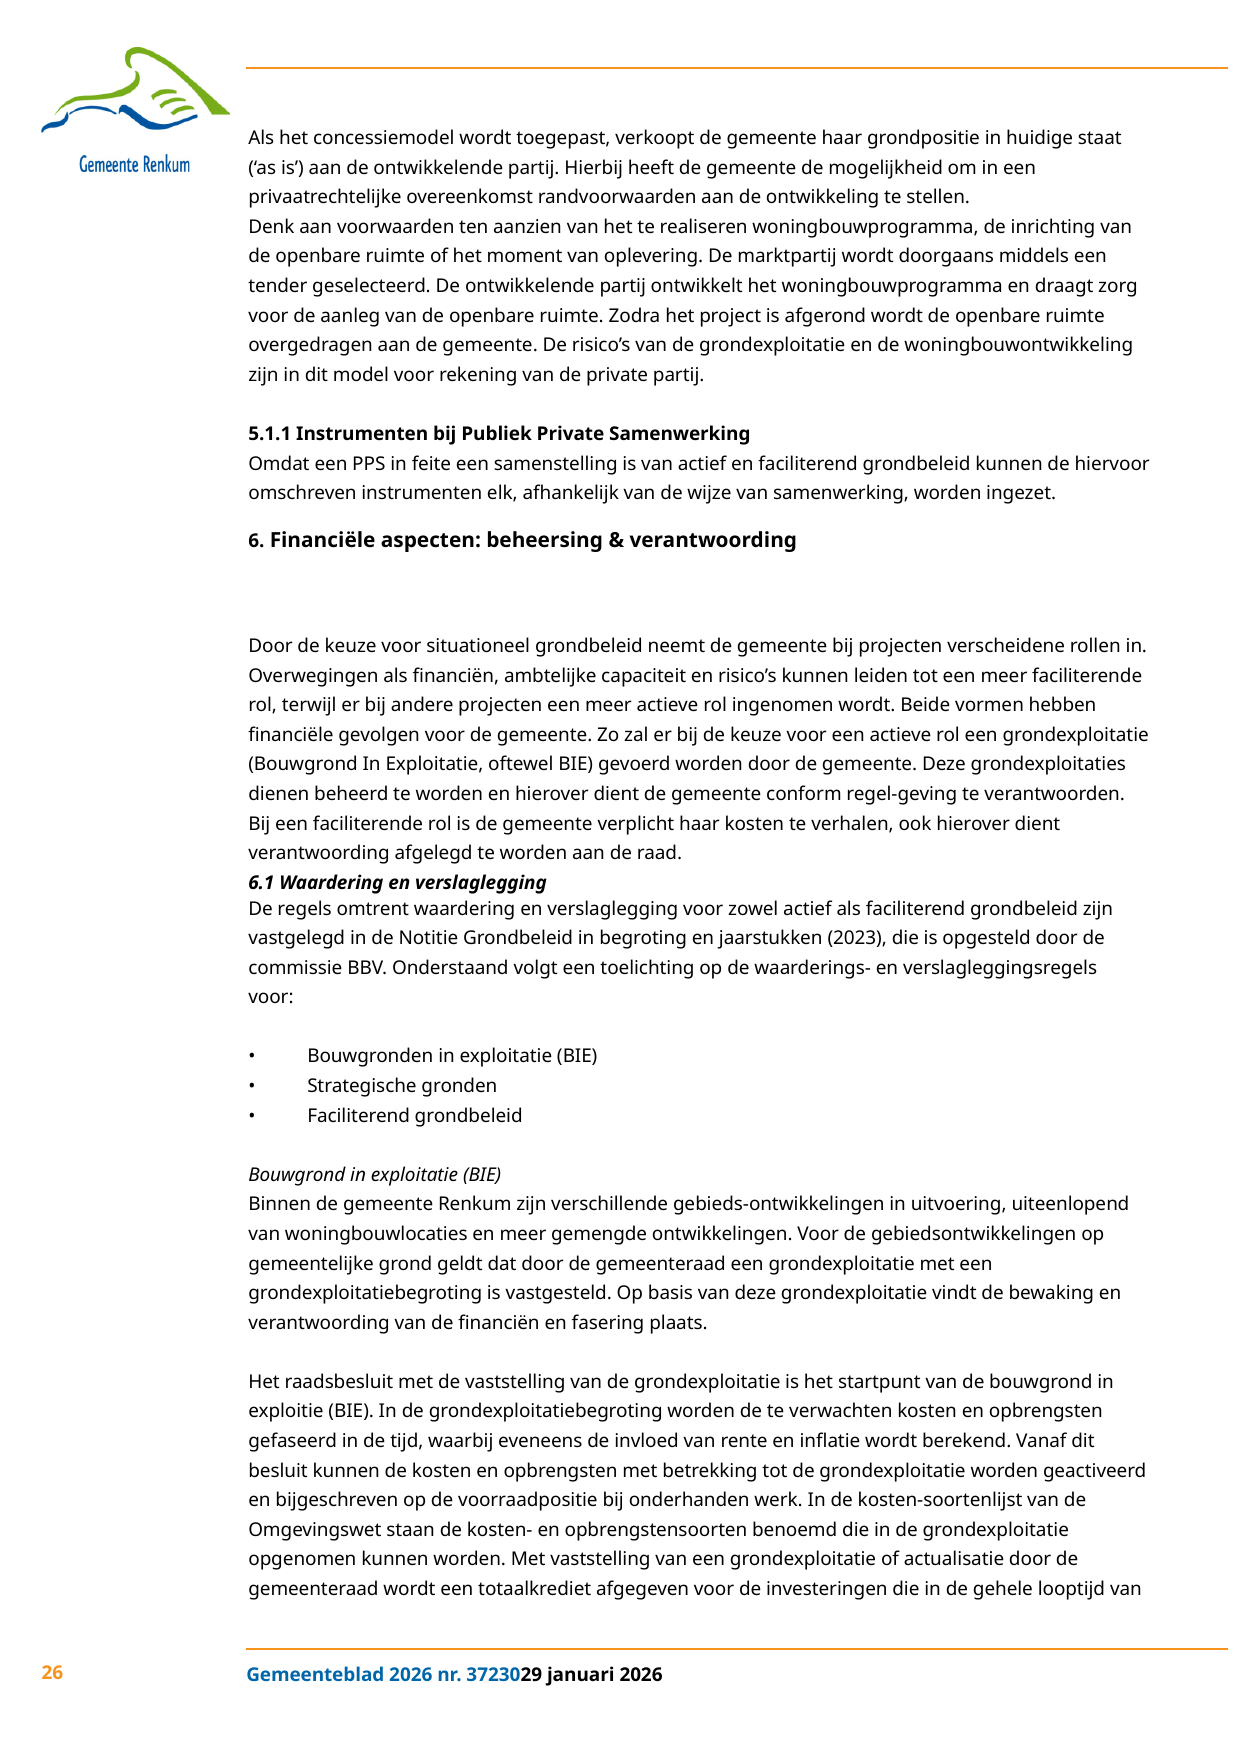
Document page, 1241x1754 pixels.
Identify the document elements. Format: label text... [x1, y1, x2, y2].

text voor: [248, 983, 1152, 1009]
text 5.1.1 Instrumenten bij Publiek Private Samenwerking [248, 420, 1152, 446]
text 6. Financiële aspecten: beheersing & verantwoording [248, 525, 1152, 553]
text Als het concessiemodel wordt toegepast, verkoopt de gemeente haar grondpositie in huidige staat (‘as is’) aan de ontwikkelende partij. Hierbij heeft de gemeente de mogelijkheid om in een privaatrechtelijke overeenkomst randvoorwaarden aan de ontwikkeling te stellen. [248, 124, 1152, 209]
text Door de keuze voor situationeel grondbeleid neemt de gemeente bij projecten verscheidene rollen in. Overwegingen als financiën, ambtelijke capaciteit en risico’s kunnen leiden tot een meer faciliterende rol, terwijl er bij andere projecten een meer actieve rol ingenomen wordt. Beide vormen hebben financiële gevolgen voor de gemeente. Zo zal er bij de keuze voor een actieve rol een grondexploitatie (Bouwgrond In Exploitatie, oftewel BIE) gevoerd worden door de gemeente. Deze grondexploitaties dienen beheerd te worden en hierover dient de gemeente conform regel-geving te verantwoorden. Bij een faciliterende rol is de gemeente verplicht haar kosten te verhalen, ook hierover dient verantwoording afgelegd te worden aan de raad. [248, 632, 1152, 865]
list Faciliterend grondbeleid [248, 1102, 1152, 1127]
text De regels omtrent waardering en verslaglegging voor zowel actief als faciliterend grondbeleid zijn vastgelegd in de Notitie Grondbeleid in begroting en jaarstukken (2023), die is opgesteld door de commissie BBV. Onderstaand volgt een toelichting op de waarderings- en verslagleggingsregels [248, 895, 1152, 979]
text grondexploitatiebegroting is vastgesteld. Op basis van deze grondexploitatie vindt de bewaking en verantwoording van de financiën en fasering plaats. [248, 1279, 1152, 1334]
picture [41, 47, 231, 172]
text Omdat een PPS in feite een samenstelling is van actief en faciliterend grondbeleid kunnen de hiervoor omschreven instrumenten elk, afhankelijk van de wijze van samenwerking, worden ingezet. [248, 450, 1152, 505]
list Bouwgronden in exploitatie (BIE) [248, 1043, 1152, 1068]
text Het raadsbesluit met de vaststelling van de grondexploitatie is het startpunt van de bouwgrond in exploitie (BIE). In de grondexploitatiebegroting worden de te verwachten kosten en opbrengsten gefaseerd in de tijd, waarbij eveneens de invloed van rente en inflatie wordt berekend. Vanaf dit besluit kunnen de kosten en opbrengsten met betrekking tot de grondexploitatie worden geactiveerd en bijgeschreven op de voorraadpositie bij onderhanden werk. In de kosten-soortenlijst van de Omgevingswet staan de kosten- en opbrengstensoorten benoemd die in de grondexploitatie opgenomen kunnen worden. Met vaststelling van een grondexploitatie of actualisatie door de gemeenteraad wordt een totaalkrediet afgegeven voor de investeringen die in de gehele looptijd van [248, 1368, 1152, 1601]
text 6.1 Waardering en verslaglegging [248, 869, 1152, 895]
list Strategische gronden [248, 1072, 1152, 1098]
text Denk aan voorwaarden ten aanzien van het te realiseren woningbouwprogramma, de inrichting van de openbare ruimte of het moment van oplevering. De marktpartij wordt doorgaans middels een tender geselecteerd. De ontwikkelende partij ontwikkelt het woningbouwprogramma en draagt zorg voor de aanleg van de openbare ruimte. Zodra het project is afgerond wordt de openbare ruimte overgedragen aan de gemeente. De risico’s van de grondexploitatie en de woningbouwontwikkeling zijn in dit model voor rekening van de private partij. [248, 213, 1152, 387]
text Bouwgrond in exploitatie (BIE) [248, 1161, 1152, 1187]
text Binnen de gemeente Renkum zijn verschillende gebieds-ontwikkelingen in uitvoering, uiteenlopend van woningbouwlocaties en meer gemengde ontwikkelingen. Voor de gebiedsontwikkelingen op gemeentelijke grond geldt dat door de gemeenteraad een grondexploitatie met een [248, 1191, 1152, 1275]
